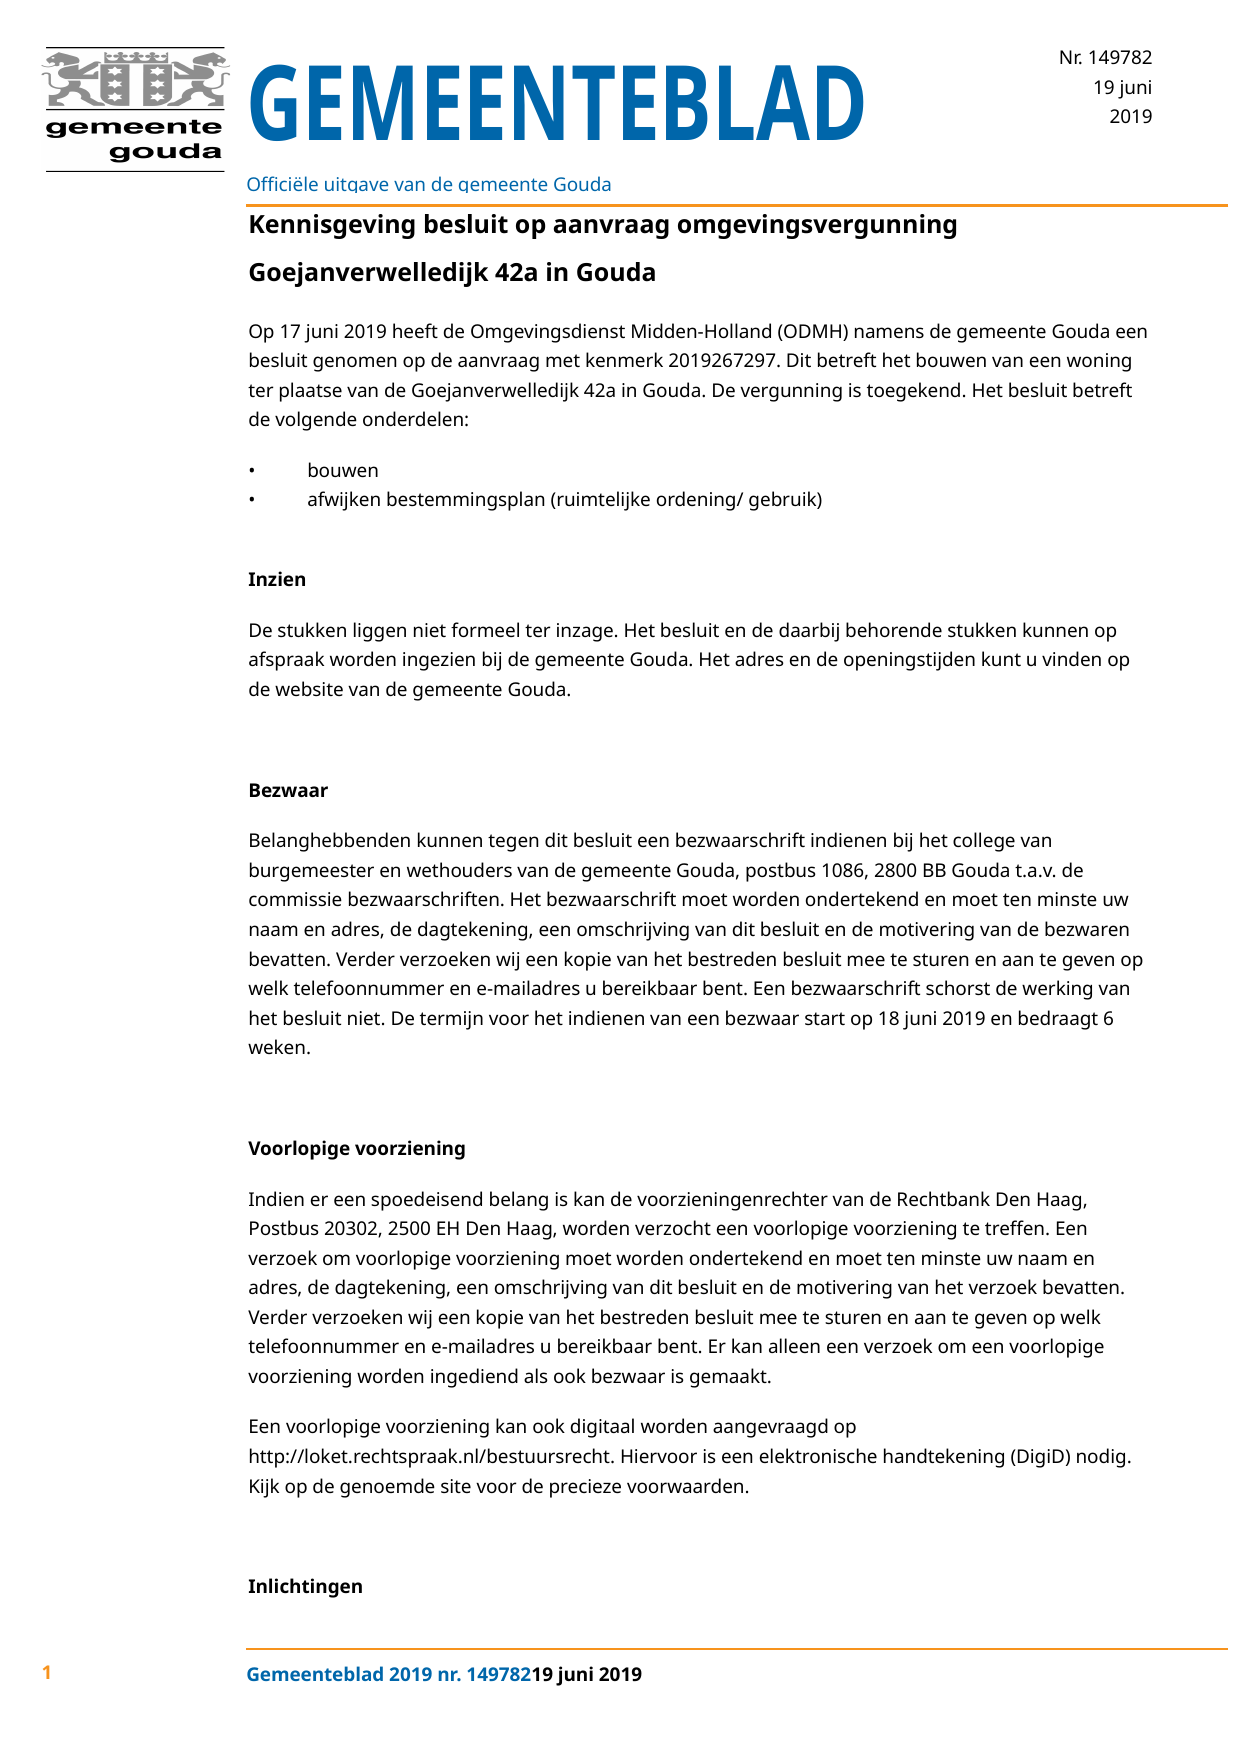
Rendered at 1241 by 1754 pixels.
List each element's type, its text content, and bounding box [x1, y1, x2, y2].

text Indien er een spoedeisend belang is kan de voorzieningenrechter van de Rechtbank Den Haag, Postbus 20302, 2500 EH Den Haag, worden verzocht een voorlopige voorziening te treffen. Een verzoek om voorlopige voorziening moet worden ondertekend en moet ten minste uw naam en adres, de dagtekening, een omschrijving van dit besluit en de motivering van het verzoek bevatten. Verder verzoeken wij een kopie van het bestreden besluit mee te sturen en aan te geven op welk telefoonnummer en e-mailadres u bereikbaar bent. Er kan alleen een verzoek om een voorlopige voorziening worden ingediend als ook bezwaar is gemaakt. [248, 1186, 1152, 1389]
text Inzien [248, 567, 1152, 592]
text De stukken liggen niet formeel ter inzage. Het besluit en de daarbij behorende stukken kunnen op afspraak worden ingezien bij de gemeente Gouda. Het adres en de openingstijden kunt u vinden op de website van de gemeente Gouda. [248, 617, 1152, 702]
text Bezwaar [248, 777, 1152, 803]
picture [41, 47, 231, 172]
text Een voorlopige voorziening kan ook digitaal worden aangevraagd op http://loket.rechtspraak.nl/bestuursrecht. Hiervoor is een elektronische handtekening (DigiD) nodig. Kijk op de genoemde site voor de precieze voorwaarden. [248, 1414, 1152, 1499]
text Belanghebbenden kunnen tegen dit besluit een bezwaarschrift indienen bij het college van burgemeester en wethouders van de gemeente Gouda, postbus 1086, 2800 BB Gouda t.a.v. de commissie bezwaarschriften. Het bezwaarschrift moet worden ondertekend en moet ten minste uw naam en adres, de dagtekening, een omschrijving van dit besluit en de motivering van de bezwaren bevatten. Verder verzoeken wij een kopie van het bestreden besluit mee te sturen en aan te geven op welk telefoonnummer en e-mailadres u bereikbaar bent. Een bezwaarschrift schorst de werking van het besluit niet. De termijn voor het indienen van een bezwaar start op 18 juni 2019 en bedraagt 6 weken. [248, 827, 1152, 1060]
text Kennisgeving besluit op aanvraag omgevingsvergunning Goejanverwelledijk 42a in Gouda [248, 207, 1152, 288]
list afwijken bestemmingsplan (ruimtelijke ordening/ gebruik) [248, 487, 1152, 512]
text Voorlopige voorziening [248, 1135, 1152, 1161]
text Op 17 juni 2019 heeft de Omgevingsdienst Midden-Holland (ODMH) namens de gemeente Gouda een besluit genomen op de aanvraag met kenmerk 2019267297. Dit betreft het bouwen van een woning ter plaatse van de Goejanverwelledijk 42a in Gouda. De vergunning is toegekend. Het besluit betreft de volgende onderdelen: [248, 318, 1152, 432]
text Inlichtingen [248, 1574, 1152, 1599]
list bouwen [248, 457, 1152, 483]
